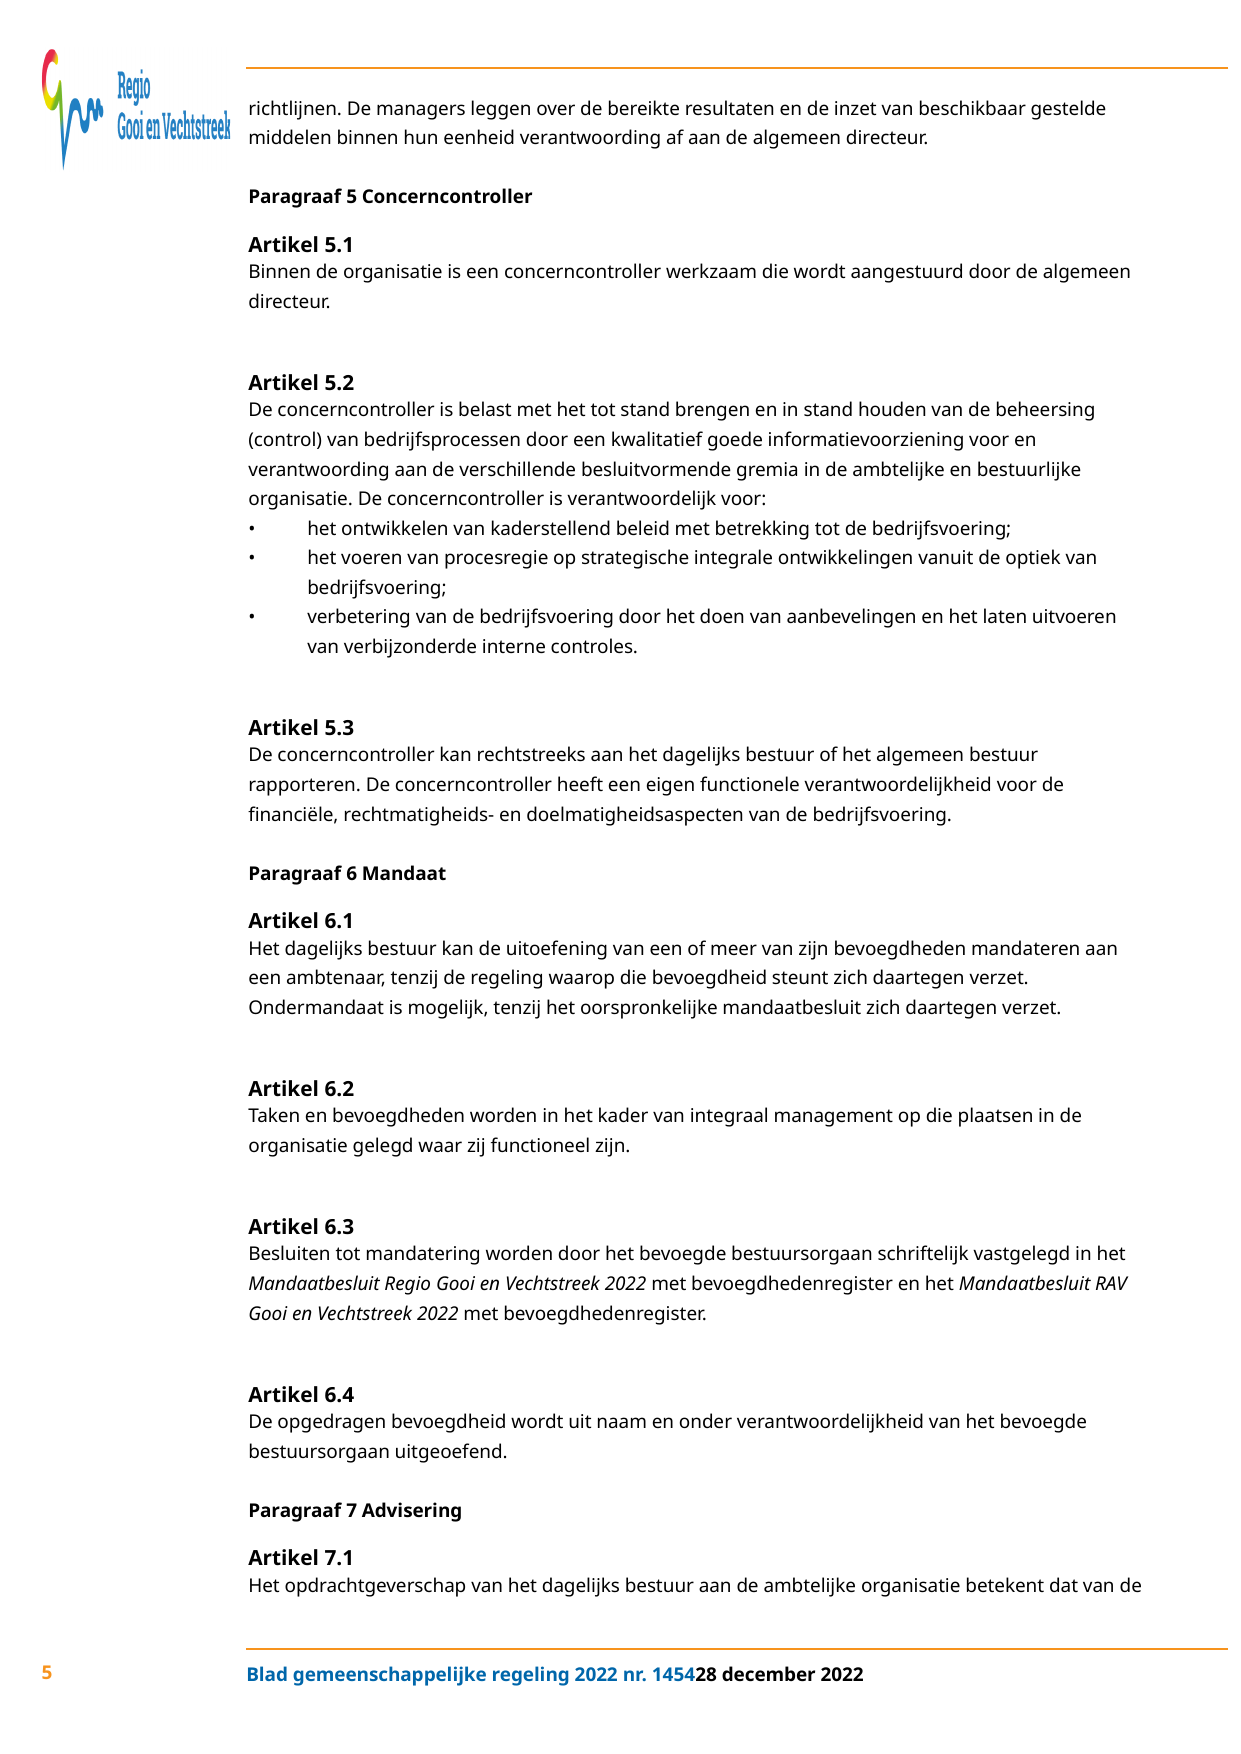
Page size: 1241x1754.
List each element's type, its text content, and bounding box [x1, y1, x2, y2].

text Taken en bevoegdheden worden in het kader van integraal management op die plaatsen in de organisatie gelegd waar zij functioneel zijn. [248, 1103, 1152, 1158]
text De concerncontroller is belast met het tot stand brengen en in stand houden van de beheersing (control) van bedrijfsprocessen door een kwalitatief goede informatievoorziening voor en verantwoording aan de verschillende besluitvormende gremia in de ambtelijke en bestuurlijke organisatie. De concerncontroller is verantwoordelijk voor: [248, 397, 1152, 511]
list het voeren van procesregie op strategische integrale ontwikkelingen vanuit de optiek van bedrijfsvoering; [248, 544, 1152, 600]
text Het opdrachtgeverschap van het dagelijks bestuur aan de ambtelijke organisatie betekent dat van de [248, 1572, 1152, 1598]
text Artikel 5.1 [248, 230, 1152, 258]
text Besluiten tot mandatering worden door het bevoegde bestuursorgaan schriftelijk vastgelegd in het Mandaatbesluit Regio Gooi en Vechtstreek 2022 met bevoegdhedenregister en het Mandaatbesluit RAV Gooi en Vechtstreek 2022 met bevoegdhedenregister. [248, 1241, 1152, 1326]
text Het dagelijks bestuur kan de uitoefening van een of meer van zijn bevoegdheden mandateren aan een ambtenaar, tenzij de regeling waarop die bevoegdheid steunt zich daartegen verzet. Ondermandaat is mogelijk, tenzij het oorspronkelijke mandaatbesluit zich daartegen verzet. [248, 935, 1152, 1020]
picture [41, 47, 231, 172]
text Artikel 6.2 [248, 1074, 1152, 1103]
text richtlijnen. De managers leggen over de bereikte resultaten en de inzet van beschikbaar gestelde middelen binnen hun eenheid verantwoording af aan de algemeen directeur. [248, 95, 1152, 150]
text Artikel 6.1 [248, 907, 1152, 935]
text De concerncontroller kan rechtstreeks aan het dagelijks bestuur of het algemeen bestuur rapporteren. De concerncontroller heeft een eigen functionele verantwoordelijkheid voor de financiële, rechtmatigheids- en doelmatigheidsaspecten van de bedrijfsvoering. [248, 742, 1152, 827]
text Paragraaf 7 Advisering [248, 1497, 1152, 1523]
text Artikel 5.2 [248, 368, 1152, 397]
text Paragraaf 6 Mandaat [248, 860, 1152, 886]
text Artikel 5.3 [248, 713, 1152, 742]
text Artikel 6.4 [248, 1380, 1152, 1408]
text Paragraaf 5 Concerncontroller [248, 183, 1152, 209]
list het ontwikkelen van kaderstellend beleid met betrekking tot de bedrijfsvoering; [248, 515, 1152, 541]
text Artikel 6.3 [248, 1212, 1152, 1241]
text Binnen de organisatie is een concerncontroller werkzaam die wordt aangestuurd door de algemeen directeur. [248, 258, 1152, 314]
list verbetering van de bedrijfsvoering door het doen van aanbevelingen en het laten uitvoeren van verbijzonderde interne controles. [248, 604, 1152, 659]
text Artikel 7.1 [248, 1543, 1152, 1572]
text De opgedragen bevoegdheid wordt uit naam en onder verantwoordelijkheid van het bevoegde bestuursorgaan uitgeoefend. [248, 1408, 1152, 1463]
